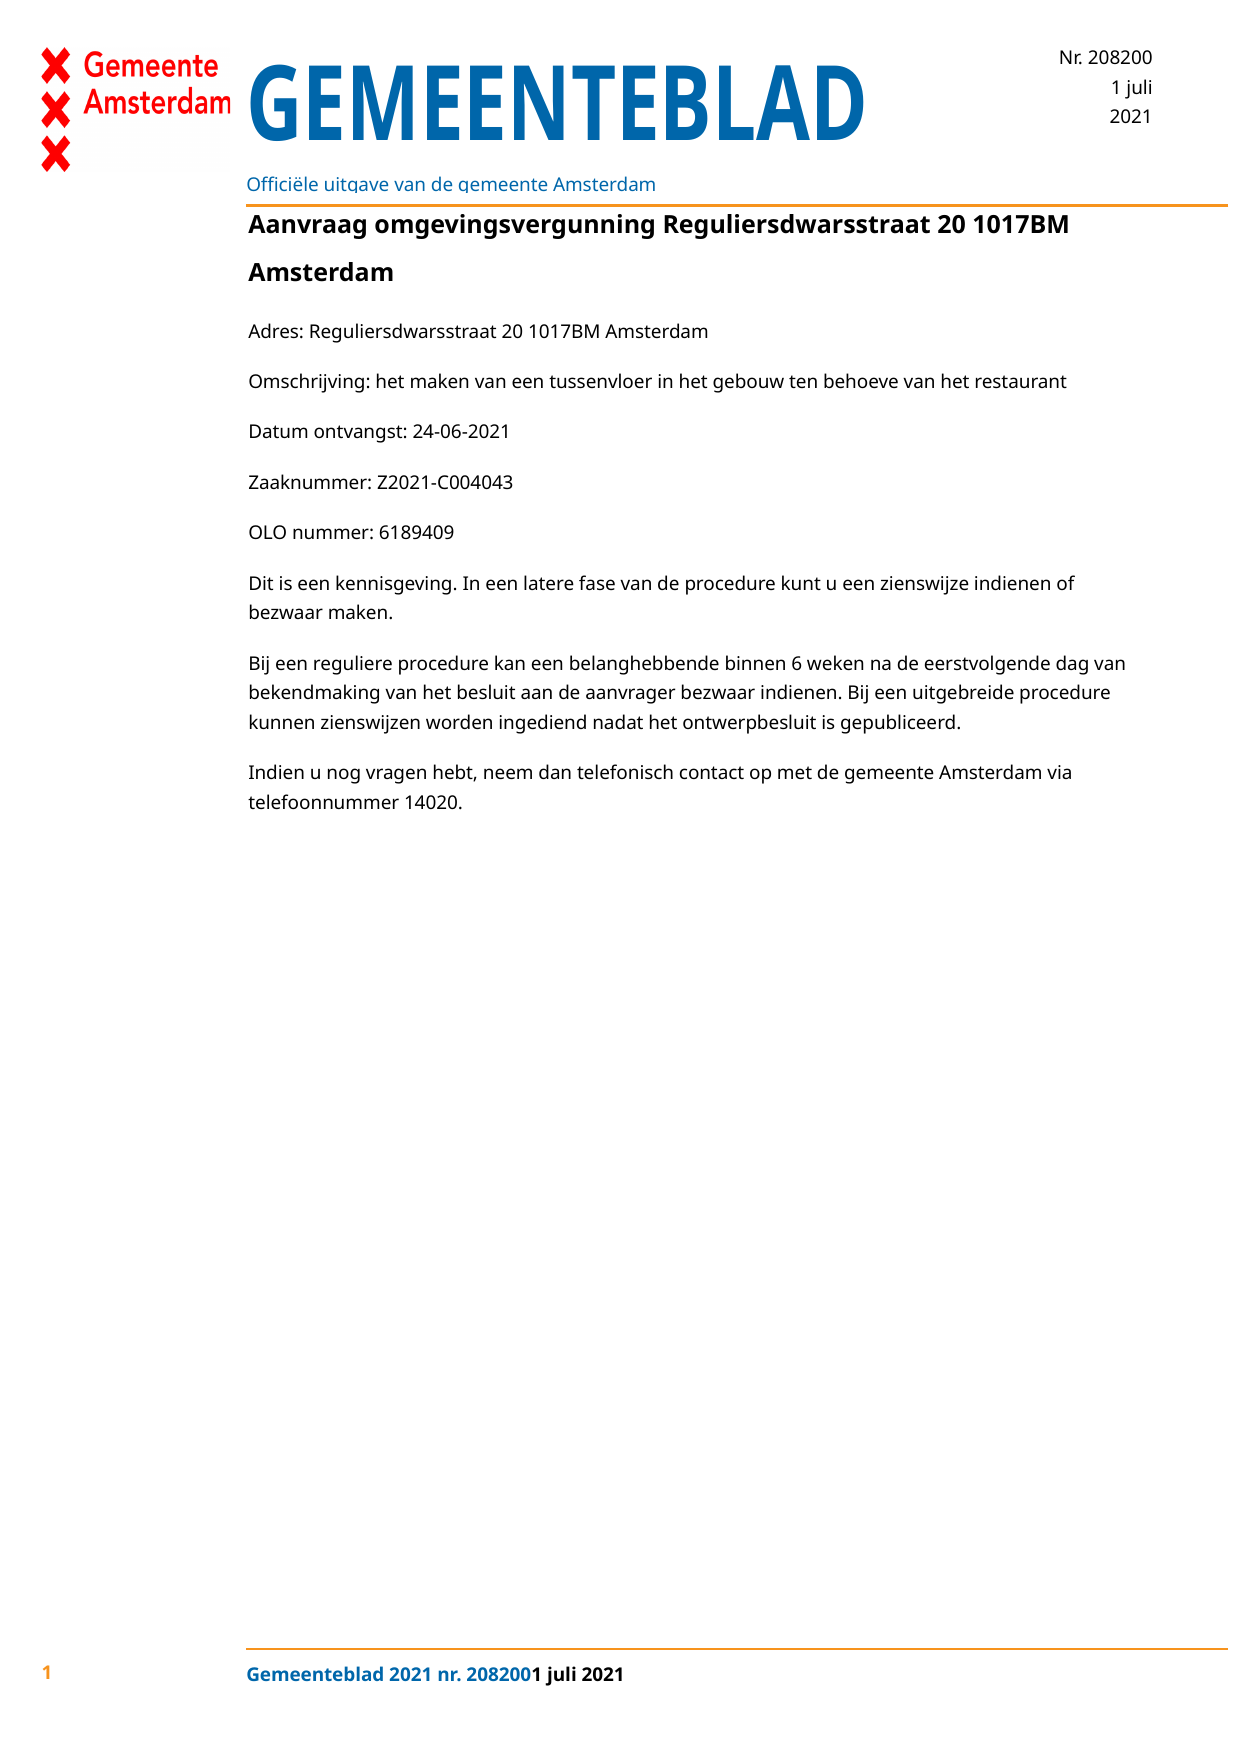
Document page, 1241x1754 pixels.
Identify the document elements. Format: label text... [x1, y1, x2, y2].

text Aanvraag omgevingsvergunning Reguliersdwarsstraat 20 1017BM Amsterdam [248, 207, 1152, 288]
text Omschrijving: het maken van een tussenvloer in het gebouw ten behoeve van het restaurant [248, 368, 1152, 394]
text OLO nummer: 6189409 [248, 519, 1152, 545]
text Indien u nog vragen hebt, neem dan telefonisch contact op met de gemeente Amsterdam via telefoonnummer 14020. [248, 759, 1152, 815]
text Dit is een kennisgeving. In een latere fase van de procedure kunt u een zienswijze indienen of bezwaar maken. [248, 570, 1152, 625]
text Zaaknummer: Z2021-C004043 [248, 469, 1152, 495]
picture [41, 47, 231, 172]
text Bij een reguliere procedure kan een belanghebbende binnen 6 weken na de eerstvolgende dag van bekendmaking van het besluit aan de aanvrager bezwaar indienen. Bij een uitgebreide procedure kunnen zienswijzen worden ingediend nadat het ontwerpbesluit is gepubliceerd. [248, 650, 1152, 735]
text Datum ontvangst: 24-06-2021 [248, 419, 1152, 444]
text Adres: Reguliersdwarsstraat 20 1017BM Amsterdam [248, 318, 1152, 344]
